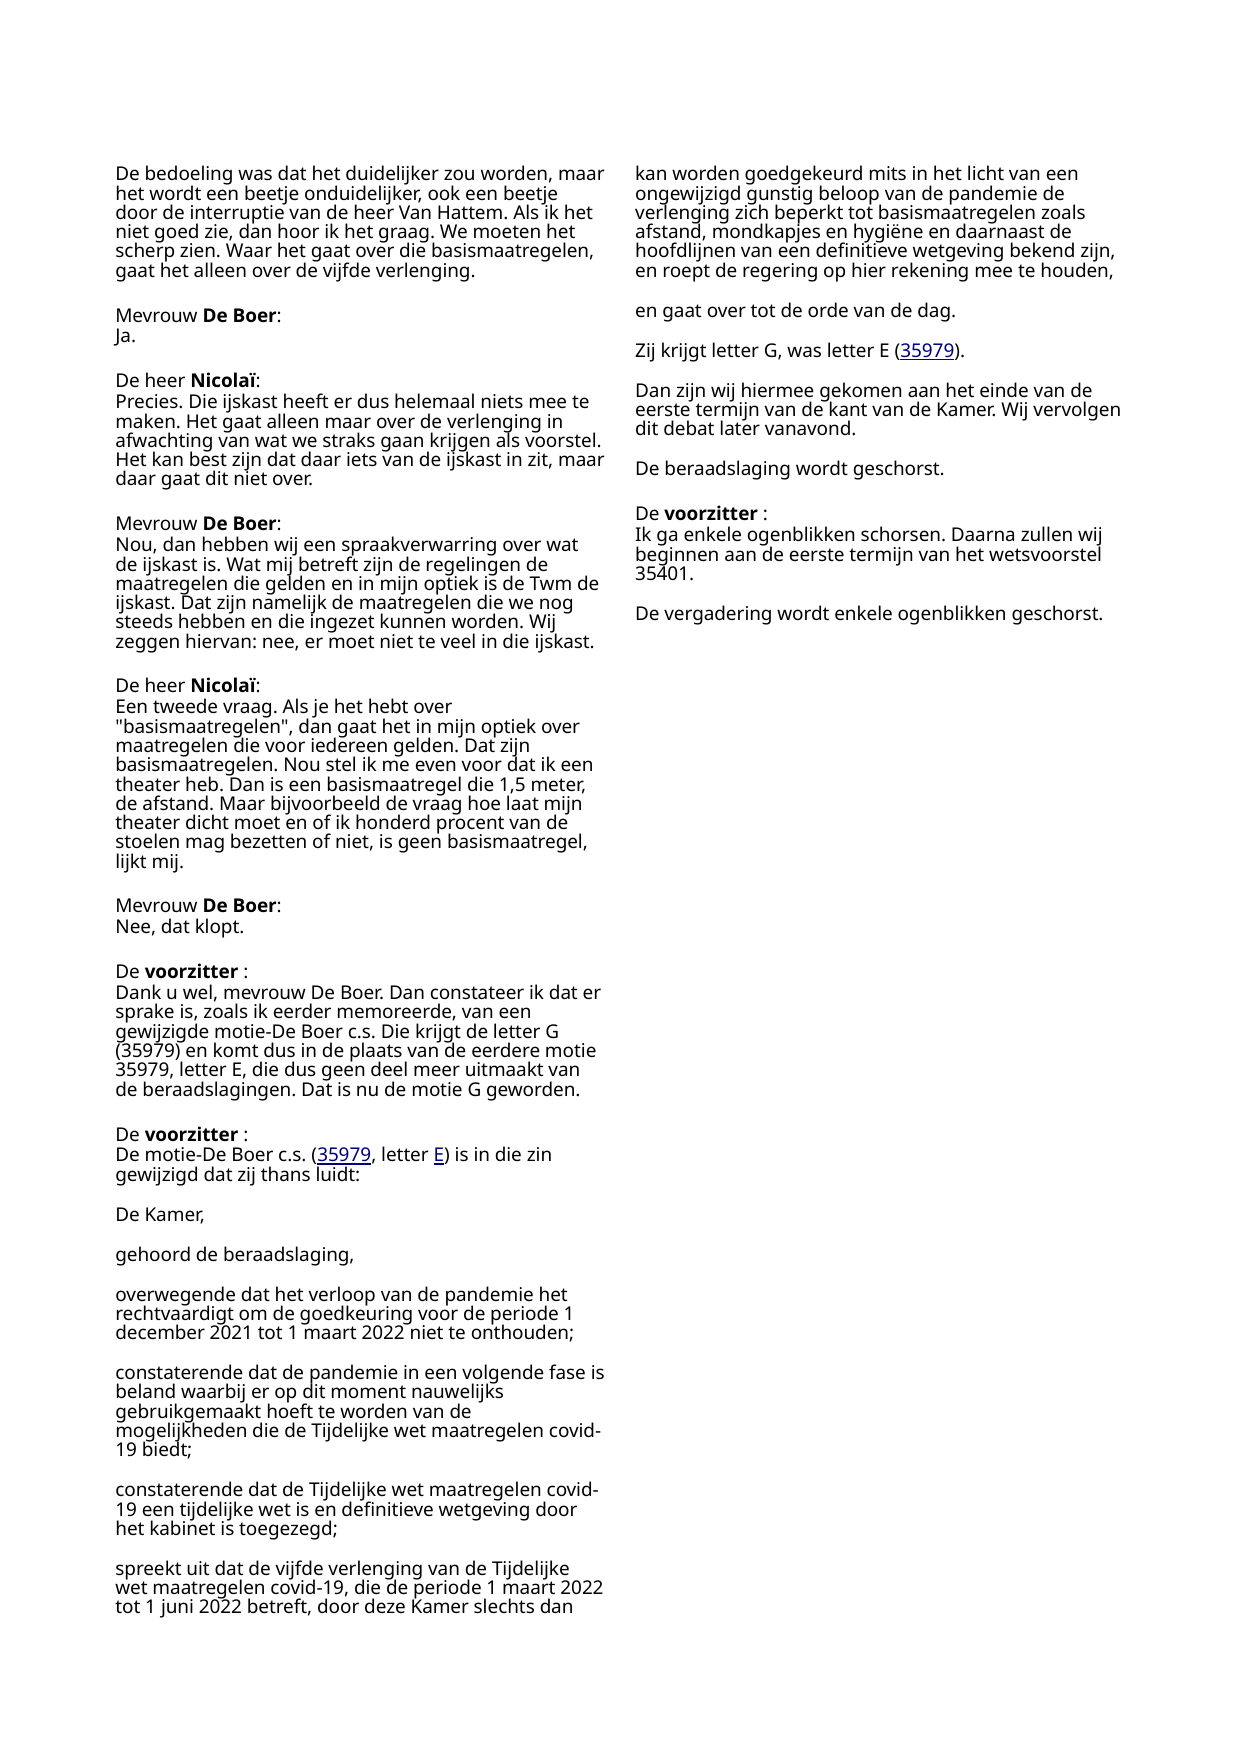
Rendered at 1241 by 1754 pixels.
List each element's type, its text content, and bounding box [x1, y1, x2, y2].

text De Kamer, [115, 1206, 605, 1225]
text Ik ga enkele ogenblikken schorsen. Daarna zullen wij beginnen aan de eerste termijn van het wetsvoorstel 35401. [635, 526, 1125, 584]
text De vergadering wordt enkele ogenblikken geschorst. [635, 605, 1125, 624]
text constaterende dat de pandemie in een volgende fase is beland waarbij er op dit moment nauwelijks gebruikgemaakt hoeft te worden van de mogelijkheden die de Tijdelijke wet maatregelen covid-19 biedt; [115, 1364, 605, 1461]
text en gaat over tot de orde van de dag. [635, 302, 1125, 321]
text Nee, dat klopt. [115, 918, 605, 938]
text De bedoeling was dat het duidelijker zou worden, maar het wordt een beetje onduidelijker, ook een beetje door de interruptie van de heer Van Hattem. Als ik het niet goed zie, dan hoor ik het graag. We moeten het scherp zien. Waar het gaat over die basismaatregelen, gaat het alleen over de vijfde verlenging. [115, 165, 605, 281]
text De voorzitter : [115, 958, 605, 984]
text De beraadslaging wordt geschorst. [635, 460, 1125, 480]
text De voorzitter : [635, 501, 1125, 526]
text Ja. [115, 327, 605, 347]
text Dank u wel, mevrouw De Boer. Dan constateer ik dat er sprake is, zoals ik eerder memoreerde, van een gewijzigde motie-De Boer c.s. Die krijgt de letter G (35979) en komt dus in de plaats van de eerdere motie 35979, letter E, die dus geen deel meer uitmaakt van de beraadslagingen. Dat is nu de motie G geworden. [115, 984, 605, 1100]
text De motie-De Boer c.s. (35979, letter E) is in die zin gewijzigd dat zij thans luidt: [115, 1146, 605, 1185]
text Mevrouw De Boer: [115, 302, 605, 327]
text Mevrouw De Boer: [115, 511, 605, 536]
text De voorzitter : [115, 1121, 605, 1146]
text overwegende dat het verloop van de pandemie het rechtvaardigt om de goedkeuring voor de periode 1 december 2021 tot 1 maart 2022 niet te onthouden; [115, 1286, 605, 1343]
text Nou, dan hebben wij een spraakverwarring over wat de ijskast is. Wat mij betreft zijn de regelingen de maatregelen die gelden en in mijn optiek is de Twm de ijskast. Dat zijn namelijk de maatregelen die we nog steeds hebben en die ingezet kunnen worden. Wij zeggen hiervan: nee, er moet niet te veel in die ijskast. [115, 536, 605, 652]
text Een tweede vraag. Als je het hebt over "basismaatregelen", dan gaat het in mijn optiek over maatregelen die voor iedereen gelden. Dat zijn basismaatregelen. Nou stel ik me even voor dat ik een theater heb. Dan is een basismaatregel die 1,5 meter, de afstand. Maar bijvoorbeeld de vraag hoe laat mijn theater dicht moet en of ik honderd procent van de stoelen mag bezetten of niet, is geen basismaatregel, lijkt mij. [115, 698, 605, 872]
text De heer Nicolaï: [115, 368, 605, 393]
text Dan zijn wij hiermee gekomen aan het einde van de eerste termijn van de kant van de Kamer. Wij vervolgen dit debat later vanavond. [635, 382, 1125, 439]
text De heer Nicolaï: [115, 673, 605, 698]
text constaterende dat de Tijdelijke wet maatregelen covid-19 een tijdelijke wet is en definitieve wetgeving door het kabinet is toegezegd; [115, 1481, 605, 1539]
text Mevrouw De Boer: [115, 893, 605, 918]
text spreekt uit dat de vijfde verlenging van de Tijdelijke wet maatregelen covid-19, die de periode 1 maart 2022 tot 1 juni 2022 betreft, door deze Kamer slechts dan [115, 1560, 605, 1618]
text Zij krijgt letter G, was letter E (35979). [635, 342, 1125, 361]
text Precies. Die ijskast heeft er dus helemaal niets mee te maken. Het gaat alleen maar over de verlenging in afwachting van wat we straks gaan krijgen als voorstel. Het kan best zijn dat daar iets van de ijskast in zit, maar daar gaat dit niet over. [115, 393, 605, 490]
text gehoord de beraadslaging, [115, 1246, 605, 1265]
text kan worden goedgekeurd mits in het licht van een ongewijzigd gunstig beloop van de pandemie de verlenging zich beperkt tot basismaatregelen zoals afstand, mondkapjes en hygiëne en daarnaast de hoofdlijnen van een definitieve wetgeving bekend zijn, en roept de regering op hier rekening mee te houden, [635, 165, 1125, 281]
